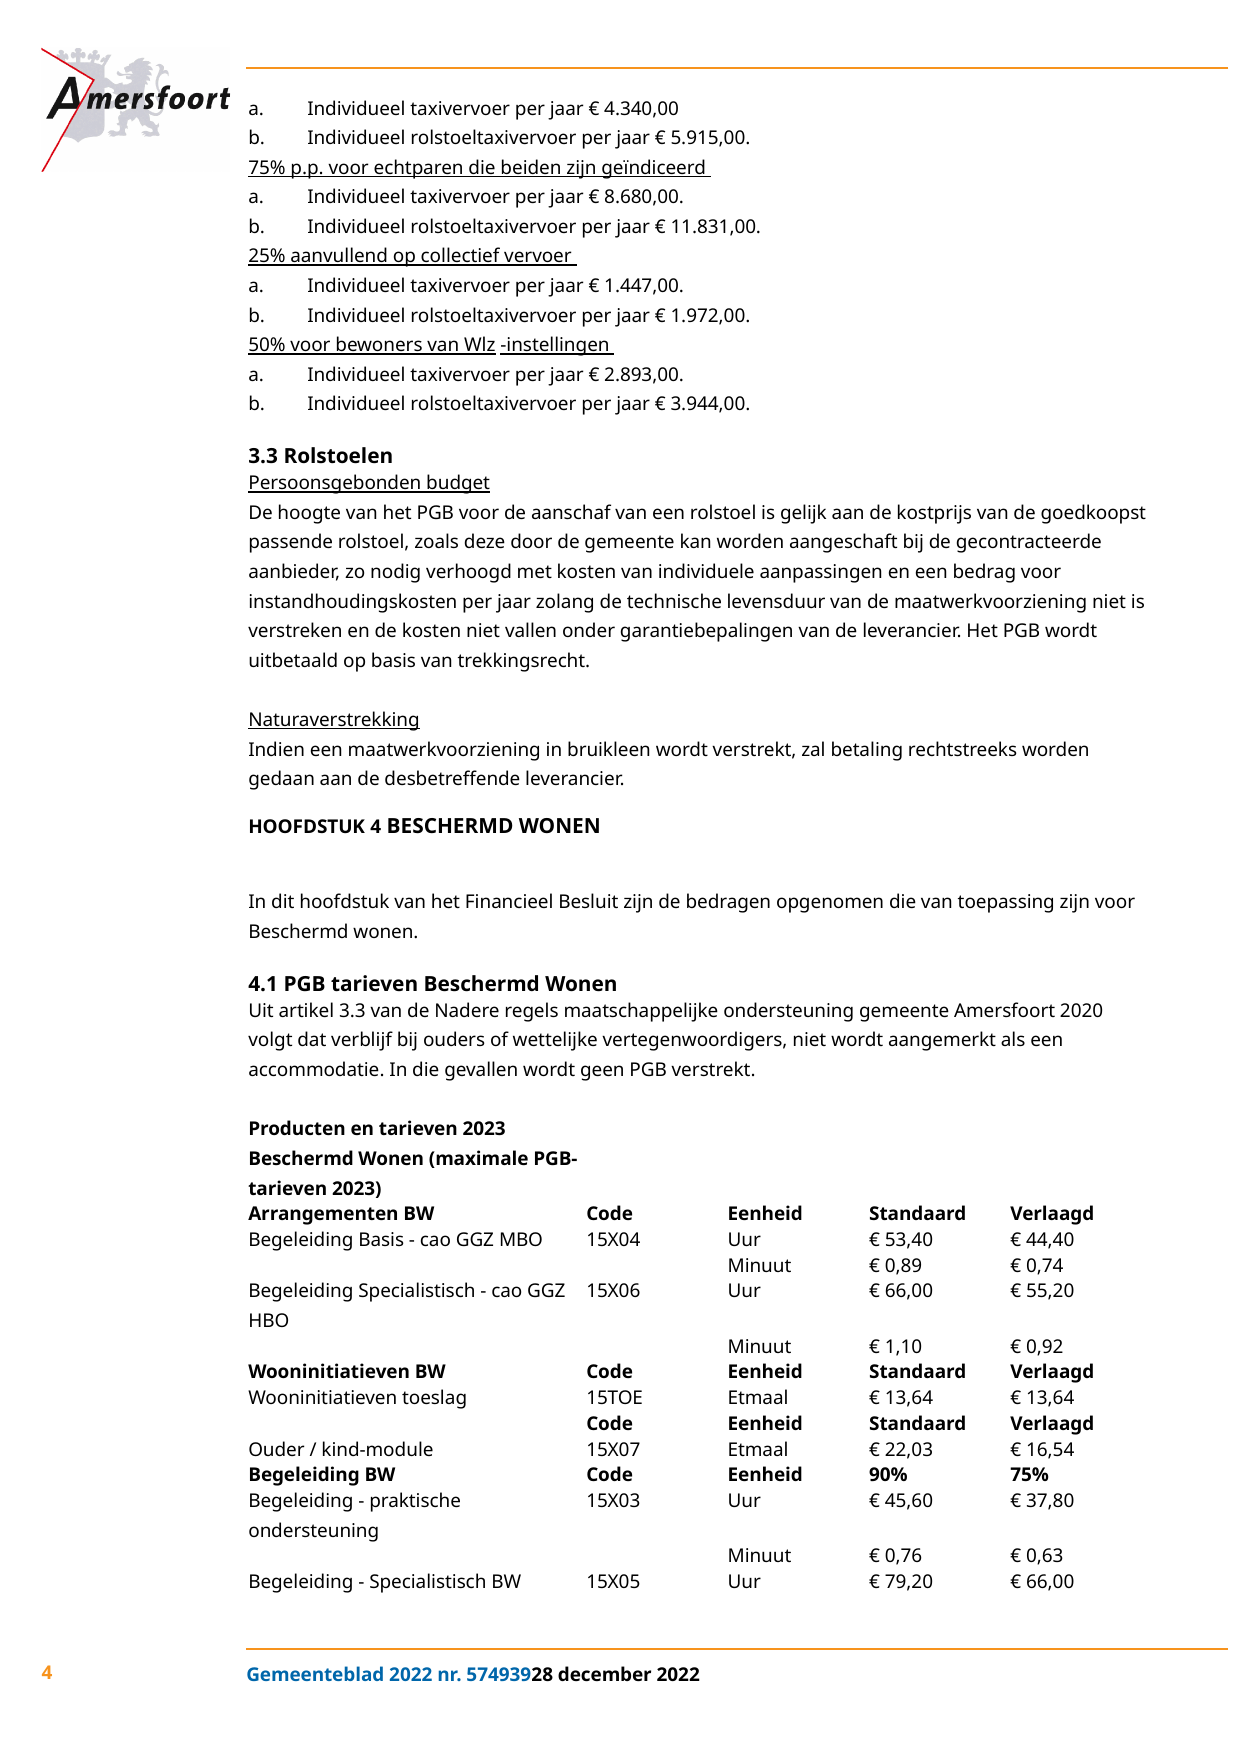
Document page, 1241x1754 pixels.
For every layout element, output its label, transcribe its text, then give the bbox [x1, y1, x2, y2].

table_cell Begeleiding Specialistisch - cao GGZ HBO [248, 1278, 586, 1333]
list Individueel rolstoeltaxivervoer per jaar € 11.831,00. [248, 213, 1152, 239]
text 50% voor bewoners van Wlz -instellingen [248, 331, 1152, 357]
table_cell Begeleiding - Specialistisch BW [248, 1568, 586, 1594]
table_cell [248, 1252, 586, 1278]
table_cell € 0,89 [869, 1252, 1010, 1278]
list Individueel rolstoeltaxivervoer per jaar € 3.944,00. [248, 391, 1152, 416]
table_cell € 53,40 [869, 1226, 1010, 1252]
table_cell Begeleiding - praktische ondersteuning [248, 1487, 586, 1543]
table_cell Begeleiding Basis - cao GGZ MBO [248, 1226, 586, 1252]
list Individueel taxivervoer per jaar € 4.340,00 [248, 95, 1152, 121]
table_cell Minuut [728, 1333, 869, 1359]
table_cell Eenheid [728, 1410, 869, 1436]
table_cell € 66,00 [869, 1278, 1010, 1333]
table_cell € 66,00 [1010, 1568, 1152, 1594]
table_cell Eenheid [728, 1200, 869, 1226]
table_cell Standaard [869, 1410, 1010, 1436]
table_cell € 0,63 [1010, 1543, 1152, 1568]
list Individueel taxivervoer per jaar € 1.447,00. [248, 272, 1152, 298]
table_cell € 37,80 [1010, 1487, 1152, 1543]
table_cell Code [586, 1410, 727, 1436]
table_cell Verlaagd [1010, 1410, 1152, 1436]
table_cell € 0,92 [1010, 1333, 1152, 1359]
table_cell Wooninitiatieven BW [248, 1359, 586, 1384]
table_header [586, 1145, 727, 1200]
text Naturaverstrekking [248, 706, 1152, 732]
table_cell [586, 1252, 727, 1278]
table_cell € 0,76 [869, 1543, 1010, 1568]
table_cell Code [586, 1200, 727, 1226]
table_cell Eenheid [728, 1359, 869, 1384]
table_header [728, 1145, 869, 1200]
table_cell Standaard [869, 1200, 1010, 1226]
table_header [869, 1145, 1010, 1200]
table_cell € 13,64 [1010, 1384, 1152, 1410]
text Indien een maatwerkvoorziening in bruikleen wordt verstrekt, zal betaling rechtstreeks worden gedaan aan de desbetreffende leverancier. [248, 736, 1152, 791]
table_cell € 16,54 [1010, 1436, 1152, 1462]
table_cell Arrangementen BW [248, 1200, 586, 1226]
table_cell [248, 1543, 586, 1568]
table_cell Uur [728, 1568, 869, 1594]
text Uit artikel 3.3 van de Nadere regels maatschappelijke ondersteuning gemeente Amersfoort 2020 volgt dat verblijf bij ouders of wettelijke vertegenwoordigers, niet wordt aangemerkt als een accommodatie. In die gevallen wordt geen PGB verstrekt. [248, 997, 1152, 1082]
list Individueel taxivervoer per jaar € 2.893,00. [248, 361, 1152, 387]
table_cell [248, 1410, 586, 1436]
table_cell Wooninitiatieven toeslag [248, 1384, 586, 1410]
text Persoonsgebonden budget [248, 469, 1152, 495]
table_cell Etmaal [728, 1384, 869, 1410]
text 4.1 PGB tarieven Beschermd Wonen [248, 969, 1152, 997]
table_cell Verlaagd [1010, 1359, 1152, 1384]
table_header Beschermd Wonen (maximale PGB-tarieven 2023) [248, 1145, 586, 1200]
table_cell 15X05 [586, 1568, 727, 1594]
table_cell [586, 1543, 727, 1568]
table_cell € 22,03 [869, 1436, 1010, 1462]
table_cell Code [586, 1462, 727, 1487]
table_cell Uur [728, 1278, 869, 1333]
picture [41, 47, 231, 172]
table_cell 15TOE [586, 1384, 727, 1410]
table_cell 15X03 [586, 1487, 727, 1543]
table_cell Ouder / kind-module [248, 1436, 586, 1462]
text De hoogte van het PGB voor de aanschaf van een rolstoel is gelijk aan de kostprijs van de goedkoopst passende rolstoel, zoals deze door de gemeente kan worden aangeschaft bij de gecontracteerde aanbieder, zo nodig verhoogd met kosten van individuele aanpassingen en een bedrag voor instandhoudingskosten per jaar zolang de technische levensduur van de maatwerkvoorziening niet is verstreken en de kosten niet vallen onder garantiebepalingen van de leverancier. Het PGB wordt uitbetaald op basis van trekkingsrecht. [248, 499, 1152, 673]
table_cell Verlaagd [1010, 1200, 1152, 1226]
table_header [1010, 1145, 1152, 1200]
table_cell Code [586, 1359, 727, 1384]
table_cell Standaard [869, 1359, 1010, 1384]
text 25% aanvullend op collectief vervoer [248, 243, 1152, 268]
text Producten en tarieven 2023 [248, 1115, 1152, 1141]
table_cell 15X07 [586, 1436, 727, 1462]
table_cell € 0,74 [1010, 1252, 1152, 1278]
list Individueel rolstoeltaxivervoer per jaar € 5.915,00. [248, 124, 1152, 150]
table_cell € 55,20 [1010, 1278, 1152, 1333]
table_cell € 44,40 [1010, 1226, 1152, 1252]
text In dit hoofdstuk van het Financieel Besluit zijn de bedragen opgenomen die van toepassing zijn voor Beschermd wonen. [248, 889, 1152, 944]
text HOOFDSTUK 4 BESCHERMD WONEN [248, 811, 1152, 839]
table_cell Uur [728, 1226, 869, 1252]
text 3.3 Rolstoelen [248, 441, 1152, 469]
table_cell Uur [728, 1487, 869, 1543]
table_cell Begeleiding BW [248, 1462, 586, 1487]
table_cell 15X04 [586, 1226, 727, 1252]
table_cell [248, 1333, 586, 1359]
text 75% p.p. voor echtparen die beiden zijn geïndiceerd [248, 154, 1152, 180]
list Individueel rolstoeltaxivervoer per jaar € 1.972,00. [248, 302, 1152, 328]
table_cell Minuut [728, 1252, 869, 1278]
table_cell 15X06 [586, 1278, 727, 1333]
list Individueel taxivervoer per jaar € 8.680,00. [248, 183, 1152, 209]
table_cell € 79,20 [869, 1568, 1010, 1594]
table_cell € 45,60 [869, 1487, 1010, 1543]
table_cell € 1,10 [869, 1333, 1010, 1359]
table_cell Minuut [728, 1543, 869, 1568]
table_cell Etmaal [728, 1436, 869, 1462]
table_cell [586, 1333, 727, 1359]
table_cell 90% [869, 1462, 1010, 1487]
table_cell 75% [1010, 1462, 1152, 1487]
table_cell € 13,64 [869, 1384, 1010, 1410]
table_cell Eenheid [728, 1462, 869, 1487]
